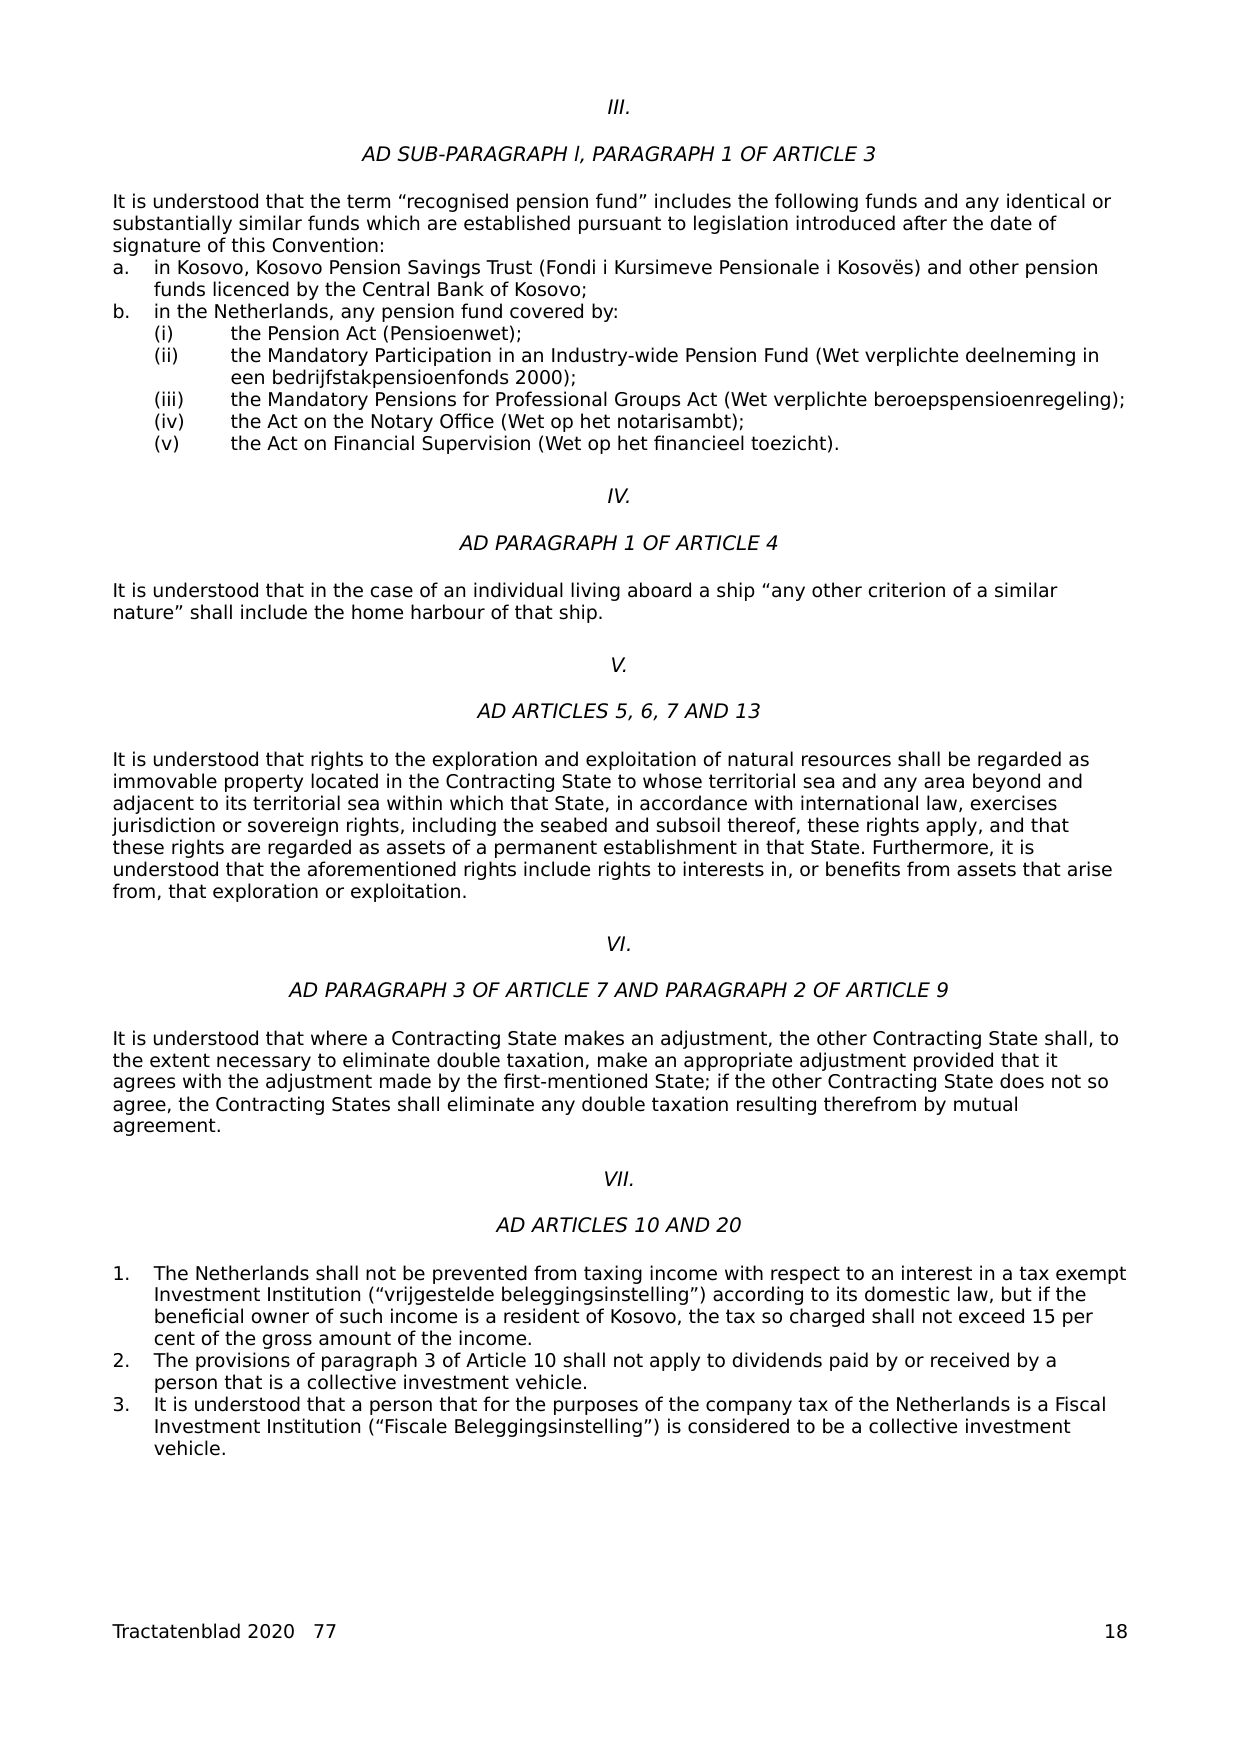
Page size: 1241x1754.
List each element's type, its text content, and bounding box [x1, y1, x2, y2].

text 1. The Netherlands shall not be prevented from taxing income with respect to an interest in a tax exempt Investment Institution (“vrijgestelde beleggingsinstelling”) according to its domestic law, but if the beneficial owner of such income is a resident of Kosovo, the tax so charged shall not exceed 15 per cent of the gross amount of the income. [112, 1262, 1128, 1350]
text (iv) the Act on the Notary Office (Wet op het notarisambt); [153, 411, 1128, 433]
text a. in Kosovo, Kosovo Pension Savings Trust (Fondi i Kursimeve Pensionale i Kosovës) and other pension funds licenced by the Central Bank of Kosovo; [112, 257, 1128, 301]
text 3. It is understood that a person that for the purposes of the company tax of the Netherlands is a Fiscal Investment Institution (“Fiscale Beleggingsinstelling”) is considered to be a collective investment vehicle. [112, 1394, 1128, 1460]
text (v) the Act on Financial Supervision (Wet op het financieel toezicht). [153, 433, 1128, 455]
text It is understood that where a Contracting State makes an adjustment, the other Contracting State shall, to the extent necessary to eliminate double taxation, make an appropriate adjustment provided that it agrees with the adjustment made by the first-mentioned State; if the other Contracting State does not so agree, the Contracting States shall eliminate any double taxation resulting therefrom by mutual agreement. [112, 1027, 1128, 1137]
subtitle IV. AD PARAGRAPH 1 OF ARTICLE 4 [112, 485, 1128, 555]
text (ii) the Mandatory Participation in an Industry-wide Pension Fund (Wet verplichte deelneming in een bedrijfstakpensioenfonds 2000); [153, 345, 1128, 389]
text It is understood that the term “recognised pension fund” includes the following funds and any identical or substantially similar funds which are established pursuant to legislation introduced after the date of signature of this Convention: [112, 191, 1128, 257]
subtitle VI. AD PARAGRAPH 3 OF ARTICLE 7 AND PARAGRAPH 2 OF ARTICLE 9 [112, 932, 1128, 1002]
text It is understood that in the case of an individual living aboard a ship “any other criterion of a similar nature” shall include the home harbour of that ship. [112, 580, 1128, 624]
text b. in the Netherlands, any pension fund covered by: [112, 301, 1128, 323]
subtitle III. AD SUB-PARAGRAPH l, PARAGRAPH 1 OF ARTICLE 3 [112, 96, 1128, 166]
text 2. The provisions of paragraph 3 of Article 10 shall not apply to dividends paid by or received by a person that is a collective investment vehicle. [112, 1350, 1128, 1394]
text (i) the Pension Act (Pensioenwet); [153, 323, 1128, 345]
text It is understood that rights to the exploration and exploitation of natural resources shall be regarded as immovable property located in the Contracting State to whose territorial sea and any area beyond and adjacent to its territorial sea within which that State, in accordance with international law, exercises jurisdiction or sovereign rights, including the seabed and subsoil thereof, these rights apply, and that these rights are regarded as assets of a permanent establishment in that State. Furthermore, it is understood that the aforementioned rights include rights to interests in, or benefits from assets that arise from, that exploration or exploitation. [112, 749, 1128, 902]
subtitle V. AD ARTICLES 5, 6, 7 AND 13 [112, 654, 1128, 724]
text (iii) the Mandatory Pensions for Professional Groups Act (Wet verplichte beroepspensioenregeling); [153, 389, 1128, 411]
subtitle VII. AD ARTICLES 10 AND 20 [112, 1167, 1128, 1237]
